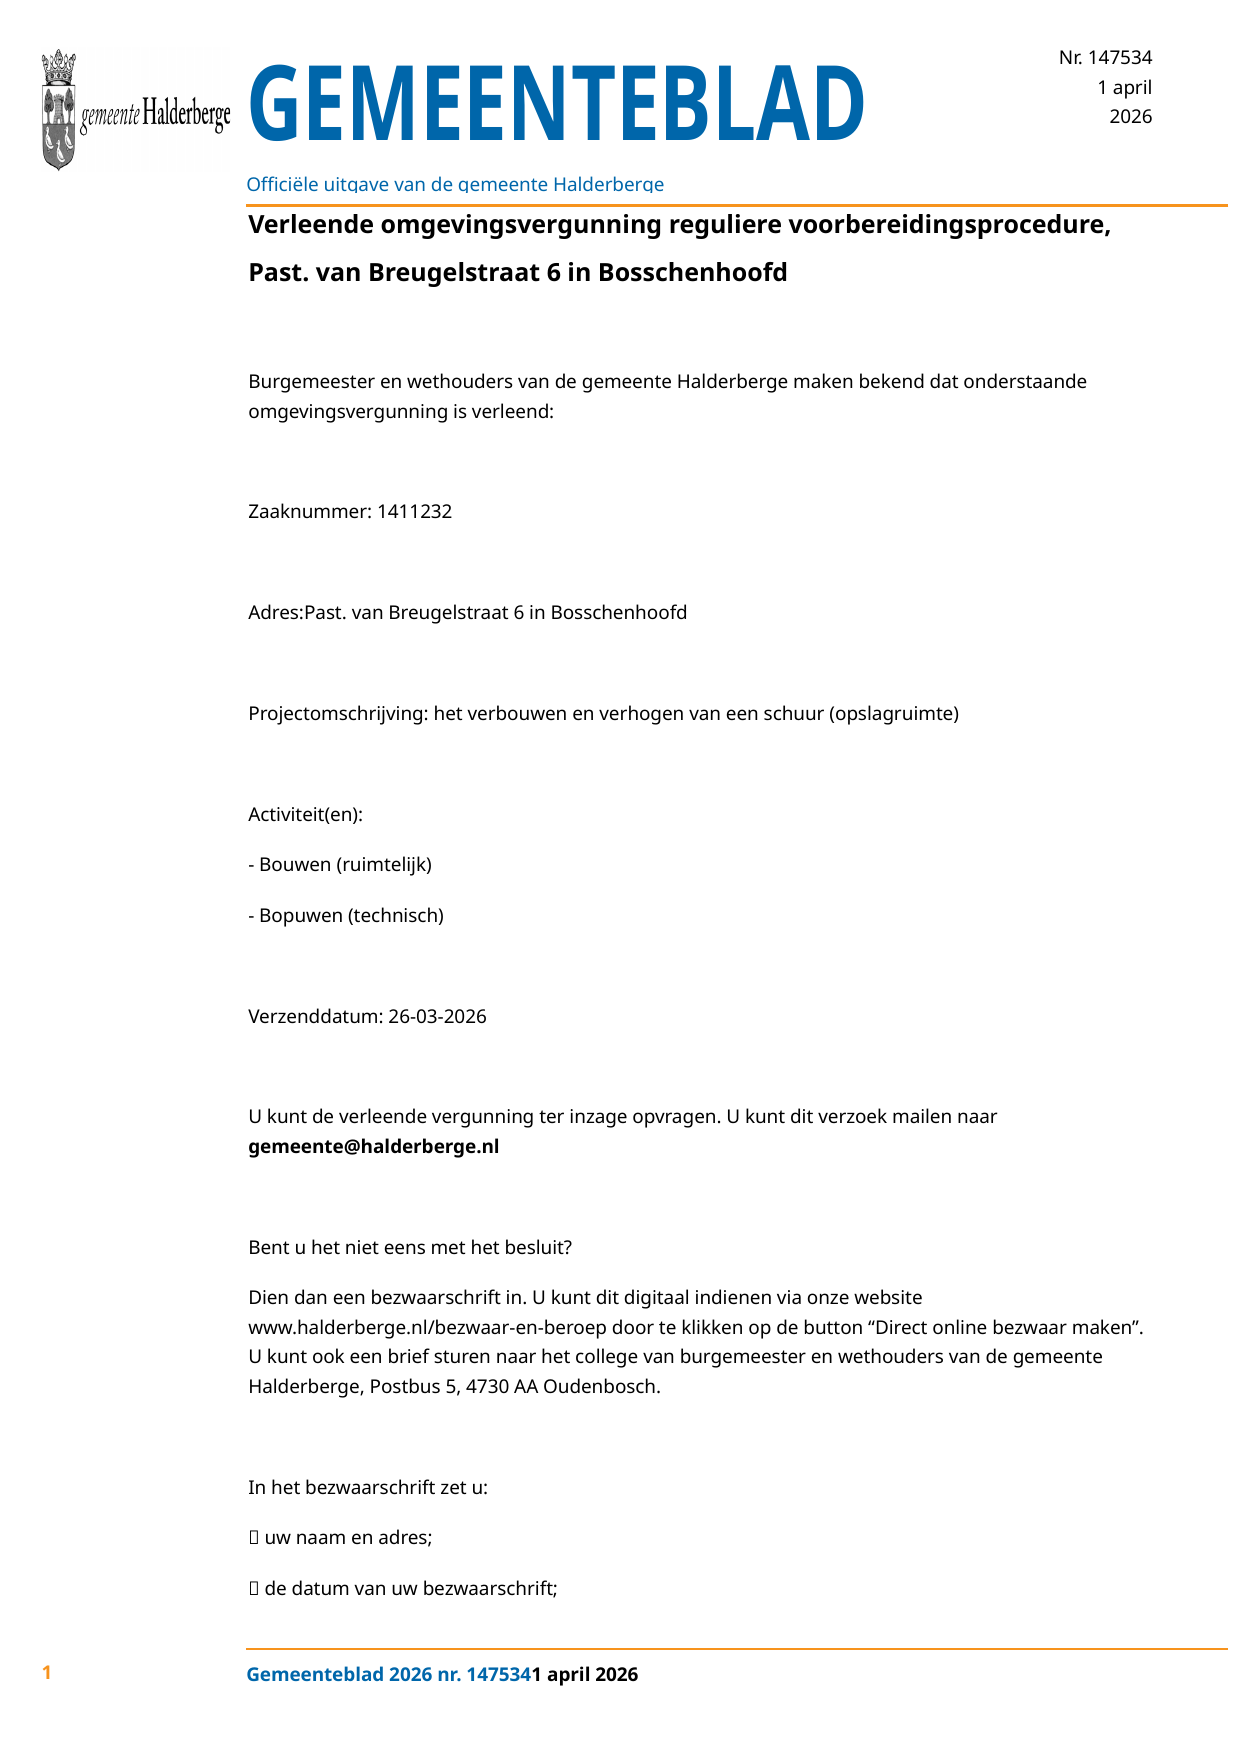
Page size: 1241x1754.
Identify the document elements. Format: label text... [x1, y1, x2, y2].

text Zaaknummer: 1411232 [248, 499, 1152, 524]
text  uw naam en adres; [248, 1524, 1152, 1550]
text In het bezwaarschrift zet u: [248, 1474, 1152, 1500]
text - Bouwen (ruimtelijk) [248, 852, 1152, 877]
text Burgemeester en wethouders van de gemeente Halderberge maken bekend dat onderstaande omgevingsvergunning is verleend: [248, 368, 1152, 424]
text - Bopuwen (technisch) [248, 902, 1152, 928]
text Dien dan een bezwaarschrift in. U kunt dit digitaal indienen via onze website www.halderberge.nl/bezwaar-en-beroep door te klikken op de button “Direct online bezwaar maken”. U kunt ook een brief sturen naar het college van burgemeester en wethouders van de gemeente Halderberge, Postbus 5, 4730 AA Oudenbosch. [248, 1284, 1152, 1399]
text Activiteit(en): [248, 801, 1152, 827]
text Verleende omgevingsvergunning reguliere voorbereidingsprocedure, Past. van Breugelstraat 6 in Bosschenhoofd [248, 207, 1152, 288]
text Verzenddatum: 26-03-2026 [248, 1003, 1152, 1029]
text Bent u het niet eens met het besluit? [248, 1234, 1152, 1260]
text U kunt de verleende vergunning ter inzage opvragen. U kunt dit verzoek mailen naar gemeente@halderberge.nl [248, 1104, 1152, 1159]
text Adres:Past. van Breugelstraat 6 in Bosschenhoofd [248, 599, 1152, 625]
picture [41, 47, 231, 172]
text Projectomschrijving: het verbouwen en verhogen van een schuur (opslagruimte) [248, 700, 1152, 726]
text  de datum van uw bezwaarschrift; [248, 1575, 1152, 1601]
